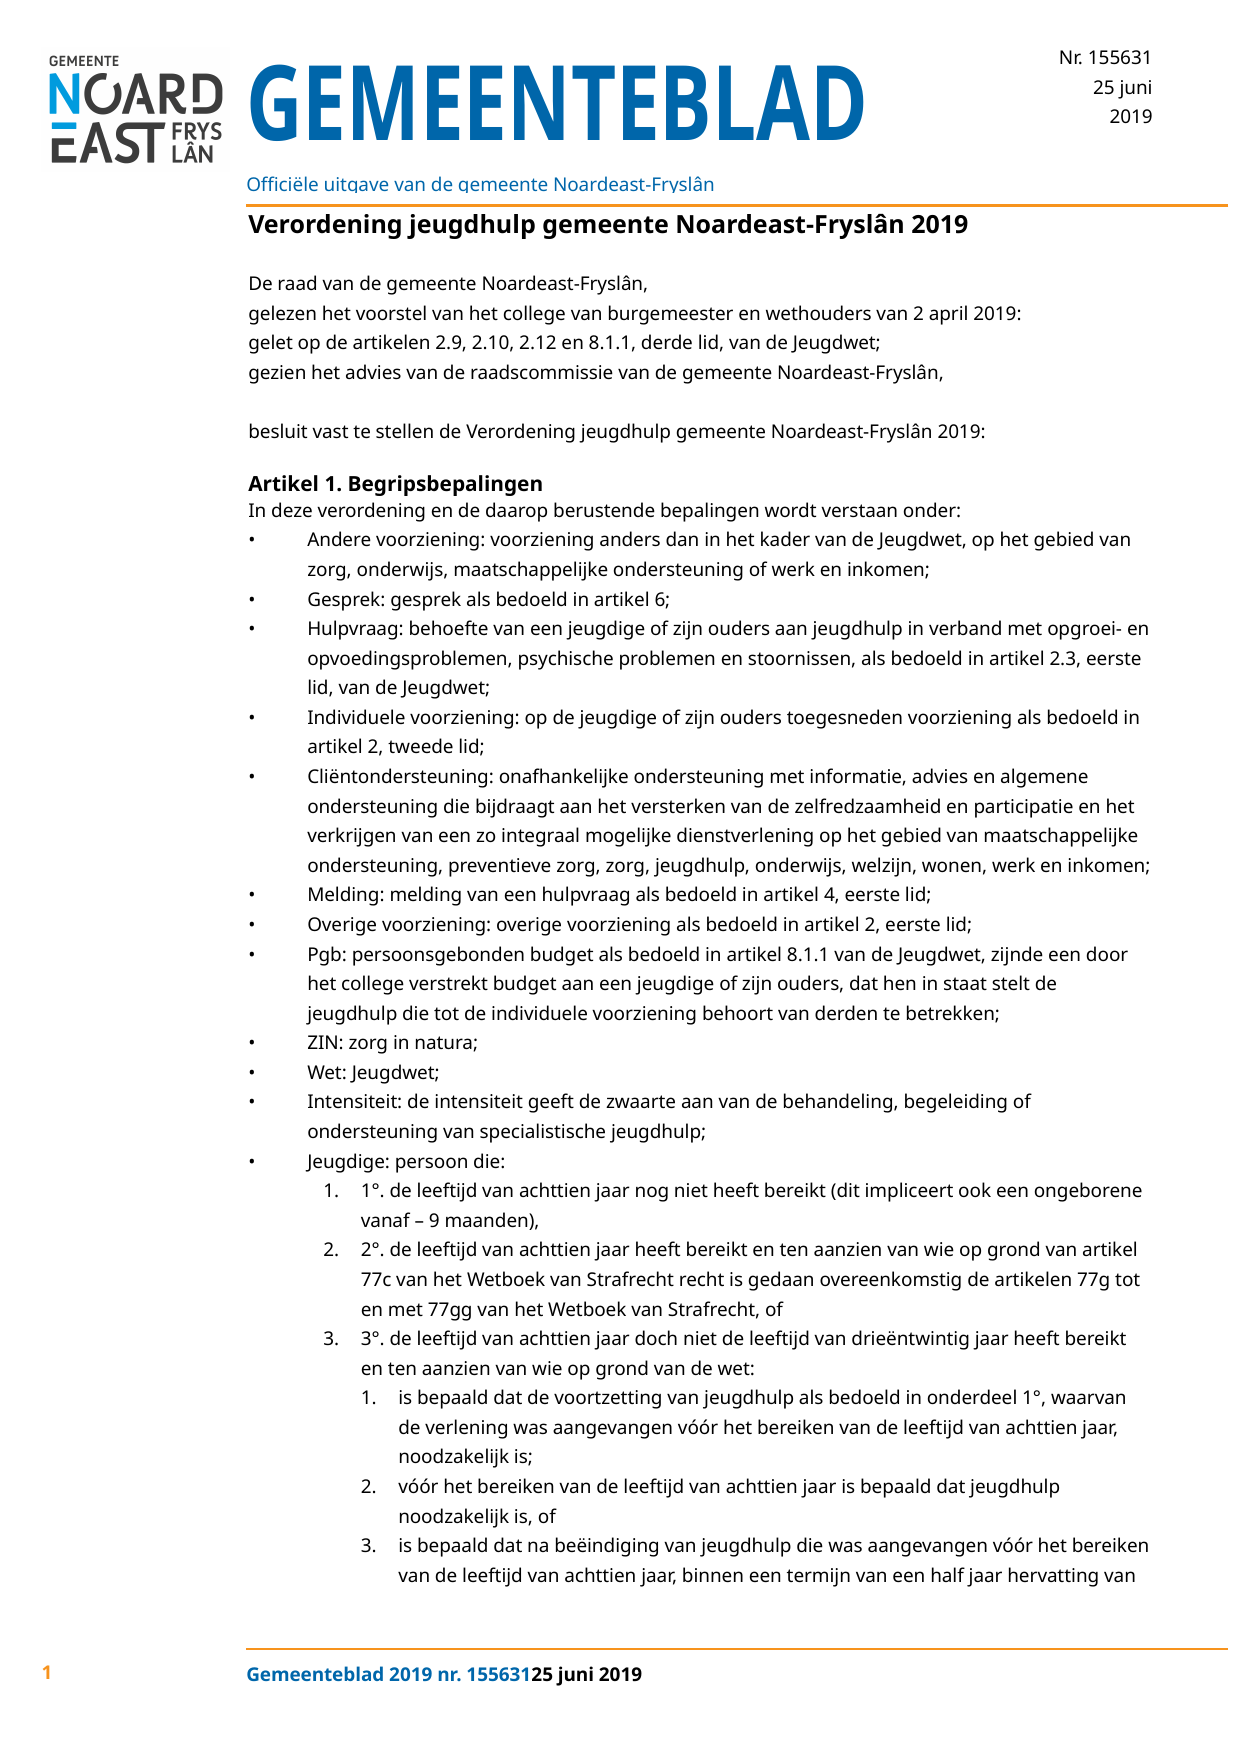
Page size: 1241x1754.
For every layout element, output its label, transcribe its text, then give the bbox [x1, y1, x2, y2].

text De raad van de gemeente Noardeast-Fryslân, [248, 270, 1152, 296]
list Cliёntondersteuning: onafhankelijke ondersteuning met informatie, advies en algemene ondersteuning die bijdraagt aan het versterken van de zelfredzaamheid en participatie en het verkrijgen van een zo integraal mogelijke dienstverlening op het gebied van maatschappelijke ondersteuning, preventieve zorg, zorg, jeugdhulp, onderwijs, welzijn, wonen, werk en inkomen; [248, 763, 1152, 878]
list is bepaald dat de voortzetting van jeugdhulp als bedoeld in onderdeel 1°, waarvan de verlening was aangevangen vóór het bereiken van de leeftijd van achttien jaar, noodzakelijk is; [361, 1384, 1152, 1469]
text gezien het advies van de raadscommissie van de gemeente Noardeast-Fryslân, [248, 359, 1152, 385]
list Overige voorziening: overige voorziening als bedoeld in artikel 2, eerste lid; [248, 911, 1152, 937]
list Melding: melding van een hulpvraag als bedoeld in artikel 4, eerste lid; [248, 882, 1152, 907]
list Andere voorziening: voorziening anders dan in het kader van de Jeugdwet, op het gebied van zorg, onderwijs, maatschappelijke ondersteuning of werk en inkomen; [248, 527, 1152, 582]
text Artikel 1. Begripsbepalingen [248, 469, 1152, 497]
text Verordening jeugdhulp gemeente Noardeast-Fryslân 2019 [248, 207, 1152, 241]
text In deze verordening en de daarop berustende bepalingen wordt verstaan onder: [248, 497, 1152, 523]
list ZIN: zorg in natura; [248, 1029, 1152, 1055]
list 1°. de leeftijd van achttien jaar nog niet heeft bereikt (dit impliceert ook een ongeborene vanaf – 9 maanden), [323, 1177, 1152, 1233]
list is bepaald dat na beëindiging van jeugdhulp die was aangevangen vóór het bereiken van de leeftijd van achttien jaar, binnen een termijn van een half jaar hervatting van [361, 1532, 1152, 1588]
list Hulpvraag: behoefte van een jeugdige of zijn ouders aan jeugdhulp in verband met opgroei- en opvoedingsproblemen, psychische problemen en stoornissen, als bedoeld in artikel 2.3, eerste lid, van de Jeugdwet; [248, 615, 1152, 700]
list 3°. de leeftijd van achttien jaar doch niet de leeftijd van drieëntwintig jaar heeft bereikt en ten aanzien van wie op grond van de wet: [323, 1325, 1152, 1381]
list Pgb: persoonsgebonden budget als bedoeld in artikel 8.1.1 van de Jeugdwet, zijnde een door het college verstrekt budget aan een jeugdige of zijn ouders, dat hen in staat stelt de jeugdhulp die tot de individuele voorziening behoort van derden te betrekken; [248, 941, 1152, 1026]
list Jeugdige: persoon die: [248, 1148, 1152, 1174]
list vóór het bereiken van de leeftijd van achttien jaar is bepaald dat jeugdhulp noodzakelijk is, of [361, 1473, 1152, 1529]
picture [41, 47, 231, 172]
list Gesprek: gesprek als bedoeld in artikel 6; [248, 586, 1152, 612]
text gelezen het voorstel van het college van burgemeester en wethouders van 2 april 2019: [248, 300, 1152, 326]
text besluit vast te stellen de Verordening jeugdhulp gemeente Noardeast-Fryslân 2019: [248, 418, 1152, 444]
list Individuele voorziening: op de jeugdige of zijn ouders toegesneden voorziening als bedoeld in artikel 2, tweede lid; [248, 704, 1152, 759]
list Intensiteit: de intensiteit geeft de zwaarte aan van de behandeling, begeleiding of ondersteuning van specialistische jeugdhulp; [248, 1089, 1152, 1144]
list Wet: Jeugdwet; [248, 1059, 1152, 1085]
text gelet op de artikelen 2.9, 2.10, 2.12 en 8.1.1, derde lid, van de Jeugdwet; [248, 329, 1152, 355]
list 2°. de leeftijd van achttien jaar heeft bereikt en ten aanzien van wie op grond van artikel 77c van het Wetboek van Strafrecht recht is gedaan overeenkomstig de artikelen 77g tot en met 77gg van het Wetboek van Strafrecht, of [323, 1237, 1152, 1322]
